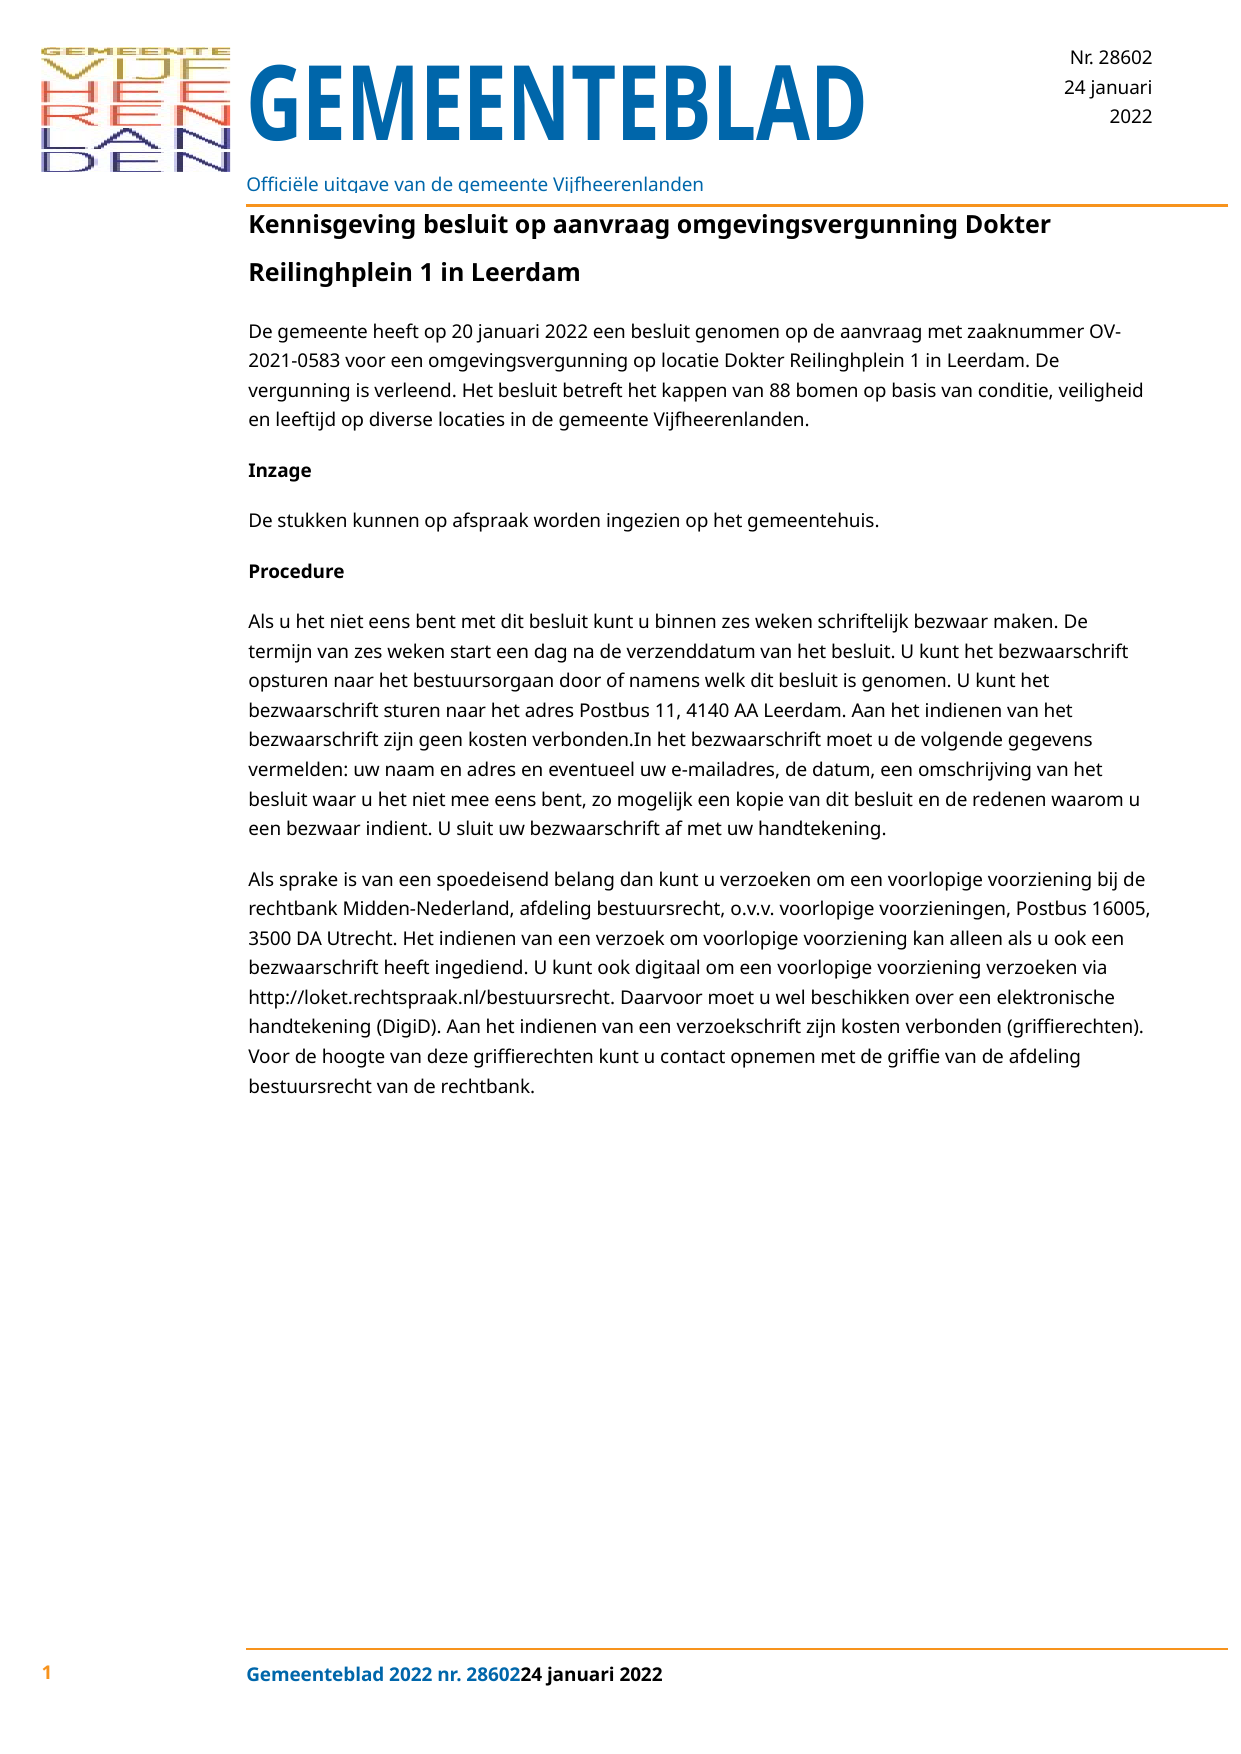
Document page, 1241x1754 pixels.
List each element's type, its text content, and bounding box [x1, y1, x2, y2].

text De stukken kunnen op afspraak worden ingezien op het gemeentehuis. [248, 507, 1152, 533]
text Inzage [248, 457, 1152, 483]
text Procedure [248, 558, 1152, 584]
text Kennisgeving besluit op aanvraag omgevingsvergunning Dokter Reilinghplein 1 in Leerdam [248, 207, 1152, 288]
text Als sprake is van een spoedeisend belang dan kunt u verzoeken om een voorlopige voorziening bij de rechtbank Midden-Nederland, afdeling bestuursrecht, o.v.v. voorlopige voorzieningen, Postbus 16005, 3500 DA Utrecht. Het indienen van een verzoek om voorlopige voorziening kan alleen als u ook een bezwaarschrift heeft ingediend. U kunt ook digitaal om een voorlopige voorziening verzoeken via http://loket.rechtspraak.nl/bestuursrecht. Daarvoor moet u wel beschikken over een elektronische handtekening (DigiD). Aan het indienen van een verzoekschrift zijn kosten verbonden (griffierechten). Voor de hoogte van deze griffierechten kunt u contact opnemen met de griffie van de afdeling bestuursrecht van de rechtbank. [248, 866, 1152, 1099]
text De gemeente heeft op 20 januari 2022 een besluit genomen op de aanvraag met zaaknummer OV-2021-0583 voor een omgevingsvergunning op locatie Dokter Reilinghplein 1 in Leerdam. De vergunning is verleend. Het besluit betreft het kappen van 88 bomen op basis van conditie, veiligheid en leeftijd op diverse locaties in de gemeente Vijfheerenlanden. [248, 318, 1152, 432]
picture [41, 47, 231, 172]
text Als u het niet eens bent met dit besluit kunt u binnen zes weken schriftelijk bezwaar maken. De termijn van zes weken start een dag na de verzenddatum van het besluit. U kunt het bezwaarschrift opsturen naar het bestuursorgaan door of namens welk dit besluit is genomen. U kunt het bezwaarschrift sturen naar het adres Postbus 11, 4140 AA Leerdam. Aan het indienen van het bezwaarschrift zijn geen kosten verbonden.In het bezwaarschrift moet u de volgende gegevens vermelden: uw naam en adres en eventueel uw e-mailadres, de datum, een omschrijving van het besluit waar u het niet mee eens bent, zo mogelijk een kopie van dit besluit en de redenen waarom u een bezwaar indient. U sluit uw bezwaarschrift af met uw handtekening. [248, 608, 1152, 841]
